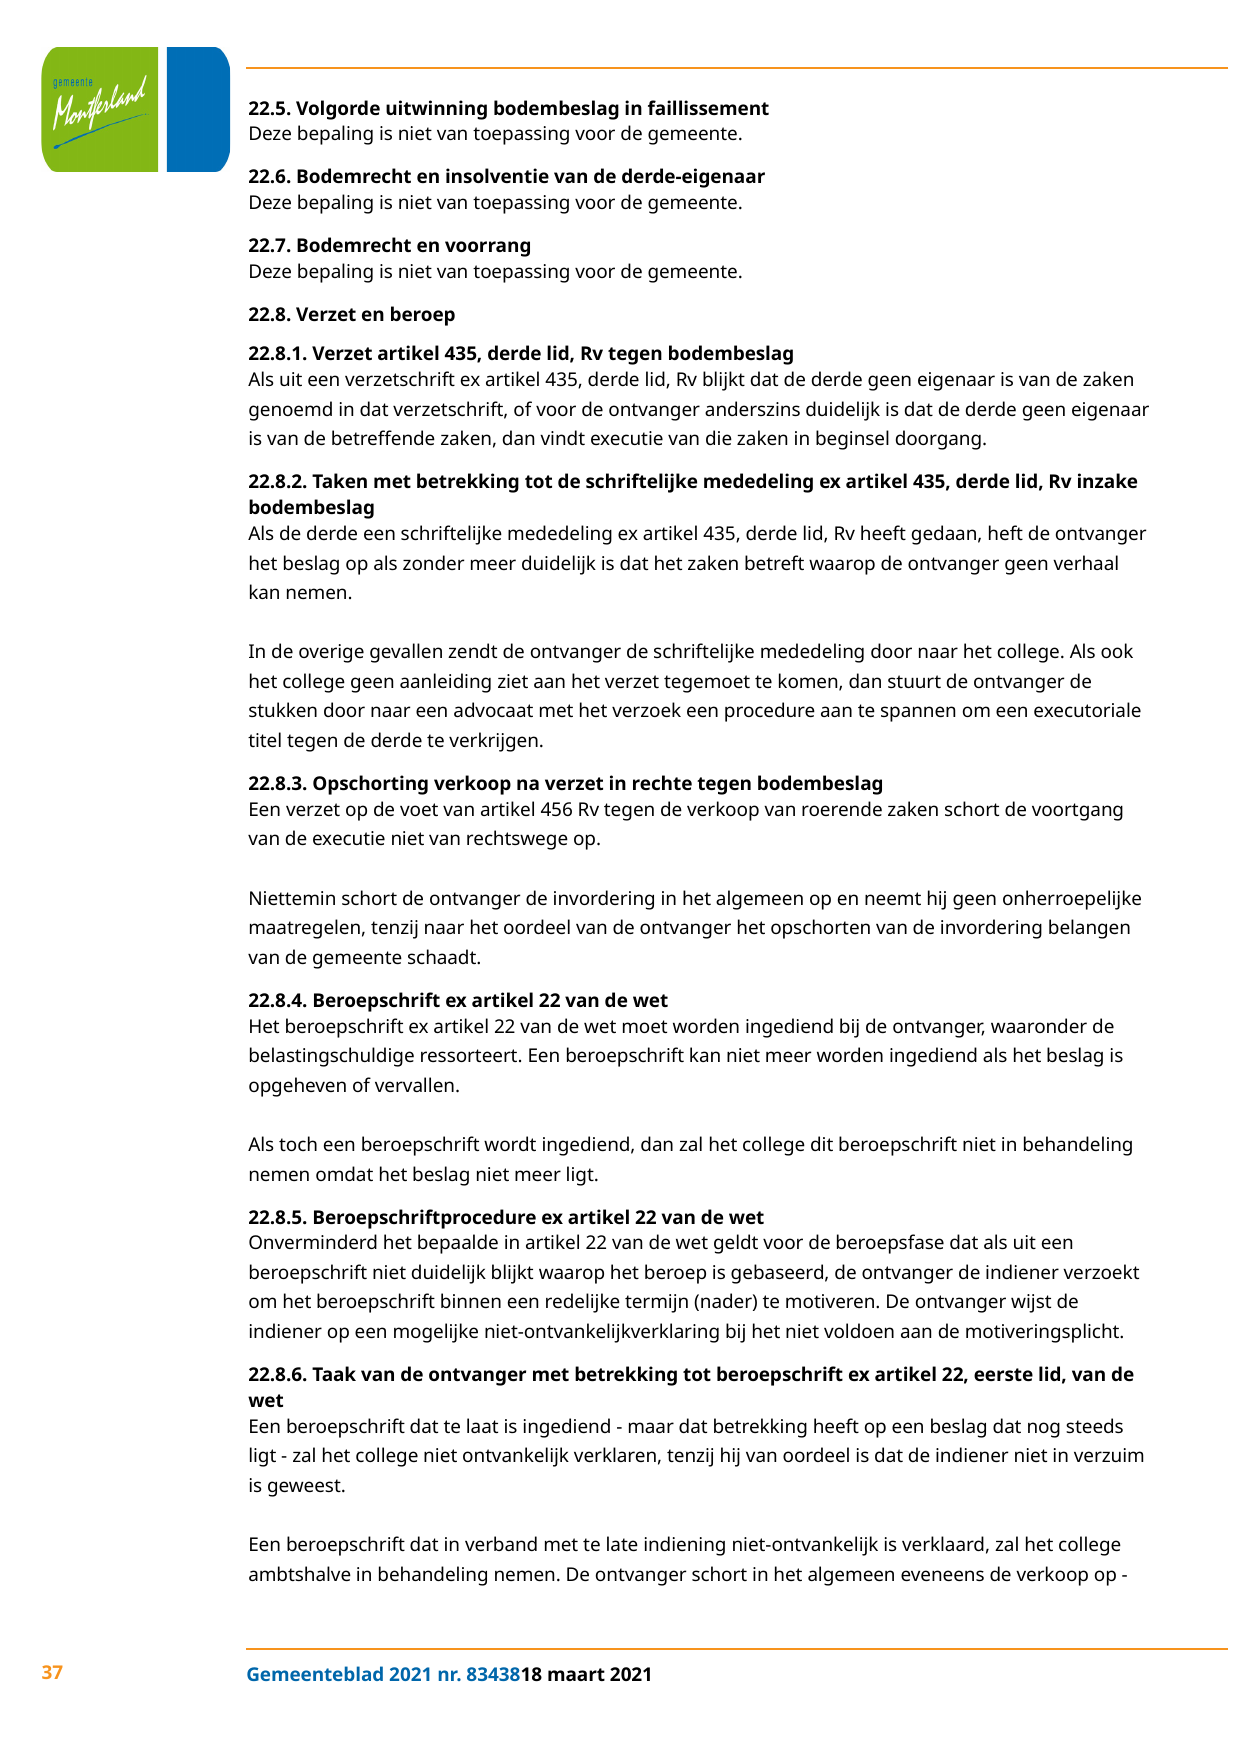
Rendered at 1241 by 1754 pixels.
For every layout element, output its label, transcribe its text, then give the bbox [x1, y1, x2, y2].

picture [41, 47, 231, 172]
text 22.5. Volgorde uitwinning bodembeslag in faillissement [248, 95, 1152, 121]
text Deze bepaling is niet van toepassing voor de gemeente. [248, 258, 1152, 284]
text 22.8.4. Beroepschrift ex artikel 22 van de wet [248, 987, 1152, 1013]
text 22.8.3. Opschorting verkoop na verzet in rechte tegen bodembeslag [248, 770, 1152, 796]
text Deze bepaling is niet van toepassing voor de gemeente. [248, 189, 1152, 215]
text 22.8.2. Taken met betrekking tot de schriftelijke mededeling ex artikel 435, derde lid, Rv inzake bodembeslag [248, 469, 1152, 520]
text 22.6. Bodemrecht en insolventie van de derde-eigenaar [248, 164, 1152, 189]
text In de overige gevallen zendt de ontvanger de schriftelijke mededeling door naar het college. Als ook het college geen aanleiding ziet aan het verzet tegemoet te komen, dan stuurt de ontvanger de stukken door naar een advocaat met het verzoek een procedure aan te spannen om een executoriale titel tegen de derde te verkrijgen. [248, 638, 1152, 753]
text 22.8. Verzet en beroep [248, 301, 1152, 327]
text 22.8.6. Taak van de ontvanger met betrekking tot beroepschrift ex artikel 22, eerste lid, van de wet [248, 1361, 1152, 1413]
text Onverminderd het bepaalde in artikel 22 van de wet geldt voor de beroepsfase dat als uit een beroepschrift niet duidelijk blijkt waarop het beroep is gebaseerd, de ontvanger de indiener verzoekt om het beroepschrift binnen een redelijke termijn (nader) te motiveren. De ontvanger wijst de indiener op een mogelijke niet-ontvankelijkverklaring bij het niet voldoen aan de motiveringsplicht. [248, 1229, 1152, 1344]
text Als toch een beroepschrift wordt ingediend, dan zal het college dit beroepschrift niet in behandeling nemen omdat het beslag niet meer ligt. [248, 1131, 1152, 1186]
text Als de derde een schriftelijke mededeling ex artikel 435, derde lid, Rv heeft gedaan, heft de ontvanger het beslag op als zonder meer duidelijk is dat het zaken betreft waarop de ontvanger geen verhaal kan nemen. [248, 520, 1152, 605]
text Deze bepaling is niet van toepassing voor de gemeente. [248, 121, 1152, 146]
text Een beroepschrift dat te laat is ingediend - maar dat betrekking heeft op een beslag dat nog steeds ligt - zal het college niet ontvankelijk verklaren, tenzij hij van oordeel is dat de indiener niet in verzuim is geweest. [248, 1413, 1152, 1498]
text Niettemin schort de ontvanger de invordering in het algemeen op en neemt hij geen onherroepelijke maatregelen, tenzij naar het oordeel van de ontvanger het opschorten van de invordering belangen van de gemeente schaadt. [248, 885, 1152, 970]
text Als uit een verzetschrift ex artikel 435, derde lid, Rv blijkt dat de derde geen eigenaar is van de zaken genoemd in dat verzetschrift, of voor de ontvanger anderszins duidelijk is dat de derde geen eigenaar is van de betreffende zaken, dan vindt executie van die zaken in beginsel doorgang. [248, 366, 1152, 451]
text Het beroepschrift ex artikel 22 van de wet moet worden ingediend bij de ontvanger, waaronder de belastingschuldige ressorteert. Een beroepschrift kan niet meer worden ingediend als het beslag is opgeheven of vervallen. [248, 1013, 1152, 1098]
text 22.8.1. Verzet artikel 435, derde lid, Rv tegen bodembeslag [248, 341, 1152, 366]
text 22.8.5. Beroepschriftprocedure ex artikel 22 van de wet [248, 1204, 1152, 1229]
text Een verzet op de voet van artikel 456 Rv tegen de verkoop van roerende zaken schort de voortgang van de executie niet van rechtswege op. [248, 796, 1152, 851]
text Een beroepschrift dat in verband met te late indiening niet-ontvankelijk is verklaard, zal het college ambtshalve in behandeling nemen. De ontvanger schort in het algemeen eveneens de verkoop op [248, 1531, 1152, 1587]
text 22.7. Bodemrecht en voorrang [248, 232, 1152, 258]
